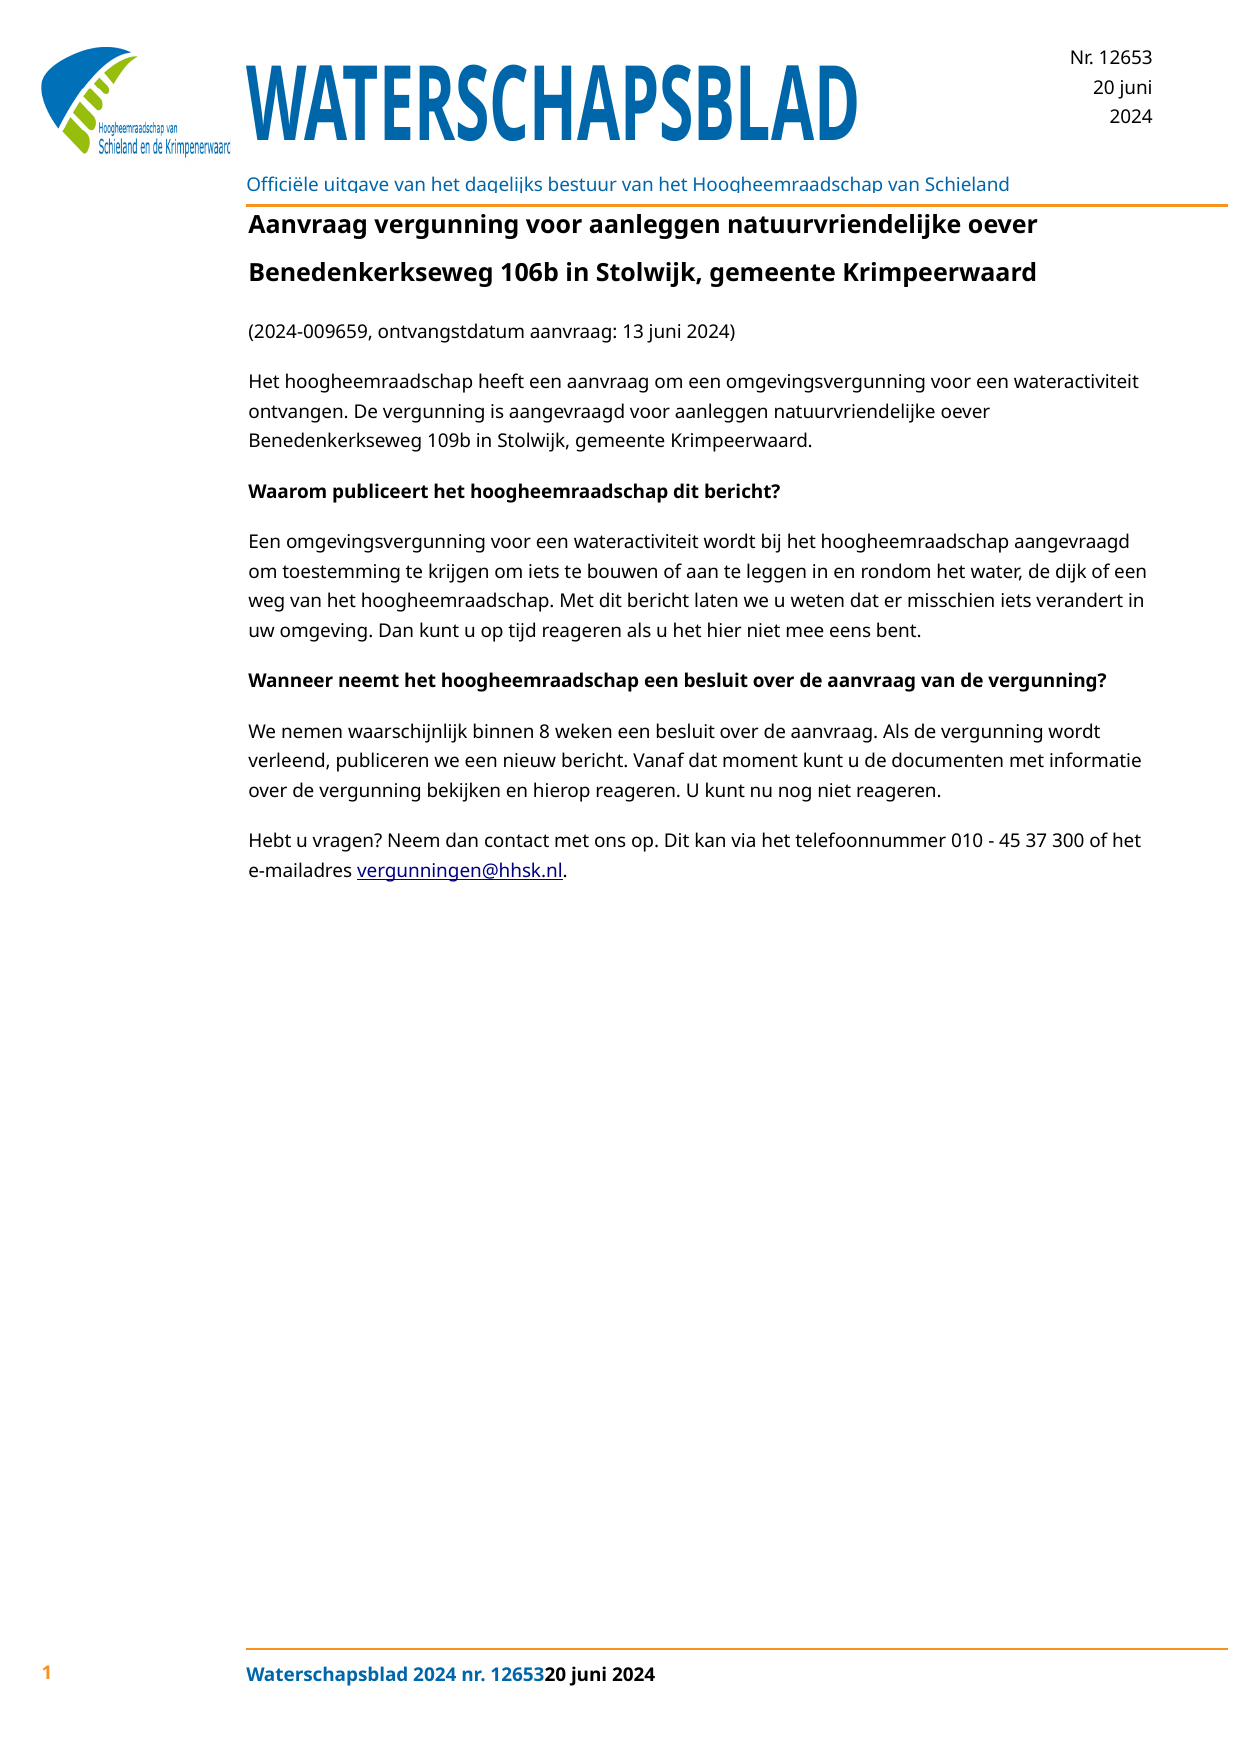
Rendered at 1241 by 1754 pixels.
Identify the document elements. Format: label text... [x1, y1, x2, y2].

picture [41, 47, 231, 172]
text Hebt u vragen? Neem dan contact met ons op. Dit kan via het telefoonnummer 010 - 45 37 300 of het e-mailadres vergunningen@hhsk.nl. [248, 827, 1152, 883]
text Waarom publiceert het hoogheemraadschap dit bericht? [248, 478, 1152, 504]
text (2024-009659, ontvangstdatum aanvraag: 13 juni 2024) [248, 318, 1152, 344]
text Aanvraag vergunning voor aanleggen natuurvriendelijke oever Benedenkerkseweg 106b in Stolwijk, gemeente Krimpeerwaard [248, 207, 1152, 288]
text We nemen waarschijnlijk binnen 8 weken een besluit over de aanvraag. Als de vergunning wordt verleend, publiceren we een nieuw bericht. Vanaf dat moment kunt u de documenten met informatie over de vergunning bekijken en hierop reageren. U kunt nu nog niet reageren. [248, 718, 1152, 803]
text Een omgevingsvergunning voor een wateractiviteit wordt bij het hoogheemraadschap aangevraagd om toestemming te krijgen om iets te bouwen of aan te leggen in en rondom het water, de dijk of een weg van het hoogheemraadschap. Met dit bericht laten we u weten dat er misschien iets verandert in uw omgeving. Dan kunt u op tijd reageren als u het hier niet mee eens bent. [248, 528, 1152, 643]
text Wanneer neemt het hoogheemraadschap een besluit over de aanvraag van de vergunning? [248, 667, 1152, 693]
text Het hoogheemraadschap heeft een aanvraag om een omgevingsvergunning voor een wateractiviteit ontvangen. De vergunning is aangevraagd voor aanleggen natuurvriendelijke oever Benedenkerkseweg 109b in Stolwijk, gemeente Krimpeerwaard. [248, 368, 1152, 453]
